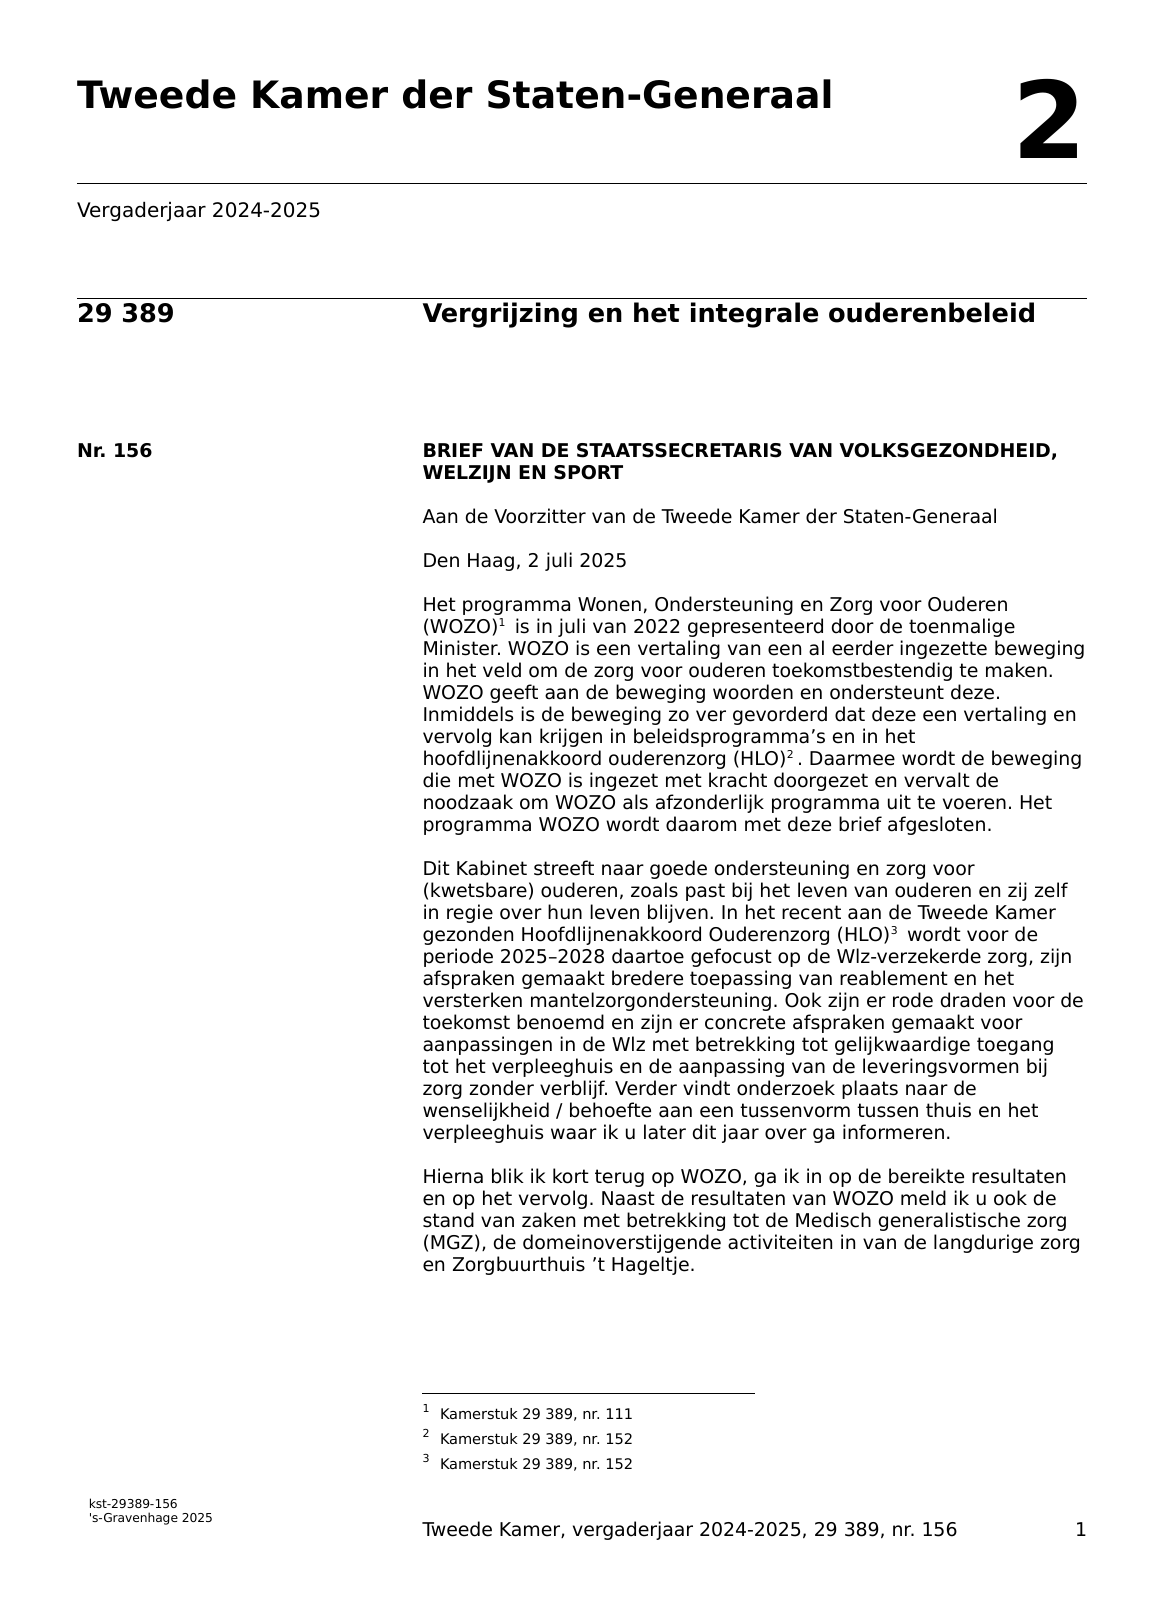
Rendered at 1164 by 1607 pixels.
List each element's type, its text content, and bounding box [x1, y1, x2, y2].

text Kamerstuk 29 389, nr. 152 [422, 1452, 1087, 1474]
subtitle 29 389 Vergrijzing en het integrale ouderenbeleid [77, 299, 1087, 329]
text Hierna blik ik kort terug op WOZO, ga ik in op de bereikte resultaten en op het vervolg. Naast de resultaten van WOZO meld ik u ook de stand van zaken met betrekking tot de Medisch generalistische zorg (MGZ), de domeinoverstijgende activiteiten in van de langdurige zorg en Zorgbuurthuis ’t Hageltje. [422, 1166, 1087, 1276]
table_cell Vergaderjaar 2024-2025 [77, 184, 1087, 298]
subtitle Nr. 156 BRIEF VAN DE STAATSSECRETARIS VAN VOLKSGEZONDHEID, WELZIJN EN SPORT [77, 440, 1087, 484]
text 's-Gravenhage 2025 [88, 1511, 323, 1525]
text kst-29389-156 [88, 1497, 323, 1511]
text Aan de Voorzitter van de Tweede Kamer der Staten-Generaal [422, 506, 1087, 528]
table_header Tweede Kamer der Staten-Generaal [77, 59, 886, 183]
text Den Haag, 2 juli 2025 [422, 550, 1087, 572]
text Kamerstuk 29 389, nr. 111 [422, 1402, 1087, 1424]
table_header 2 [886, 59, 1087, 183]
text Dit Kabinet streeft naar goede ondersteuning en zorg voor (kwetsbare) ouderen, zoals past bij het leven van ouderen en zij zelf in regie over hun leven blijven. In het recent aan de Tweede Kamer gezonden Hoofdlijnenakkoord Ouderenzorg (HLO) wordt voor de periode 2025–2028 daartoe gefocust op de Wlz-verzekerde zorg, zijn afspraken gemaakt bredere toepassing van reablement en het versterken mantelzorgondersteuning. Ook zijn er rode draden voor de toekomst benoemd en zijn er concrete afspraken gemaakt voor aanpassingen in de Wlz met betrekking tot gelijkwaardige toegang tot het verpleeghuis en de aanpassing van de leveringsvormen bij zorg zonder verblijf. Verder vindt onderzoek plaats naar de wenselijkheid / behoefte aan een tussenvorm tussen thuis en het verpleeghuis waar ik u later dit jaar over ga informeren. [422, 858, 1087, 1144]
text Kamerstuk 29 389, nr. 152 [422, 1427, 1087, 1449]
text Het programma Wonen, Ondersteuning en Zorg voor Ouderen (WOZO) is in juli van 2022 gepresenteerd door de toenmalige Minister. WOZO is een vertaling van een al eerder ingezette beweging in het veld om de zorg voor ouderen toekomstbestendig te maken. WOZO geeft aan de beweging woorden en ondersteunt deze. Inmiddels is de beweging zo ver gevorderd dat deze een vertaling en vervolg kan krijgen in beleidsprogramma’s en in het hoofdlijnenakkoord ouderenzorg (HLO). Daarmee wordt de beweging die met WOZO is ingezet met kracht doorgezet en vervalt de noodzaak om WOZO als afzonderlijk programma uit te voeren. Het programma WOZO wordt daarom met deze brief afgesloten. [422, 594, 1087, 836]
